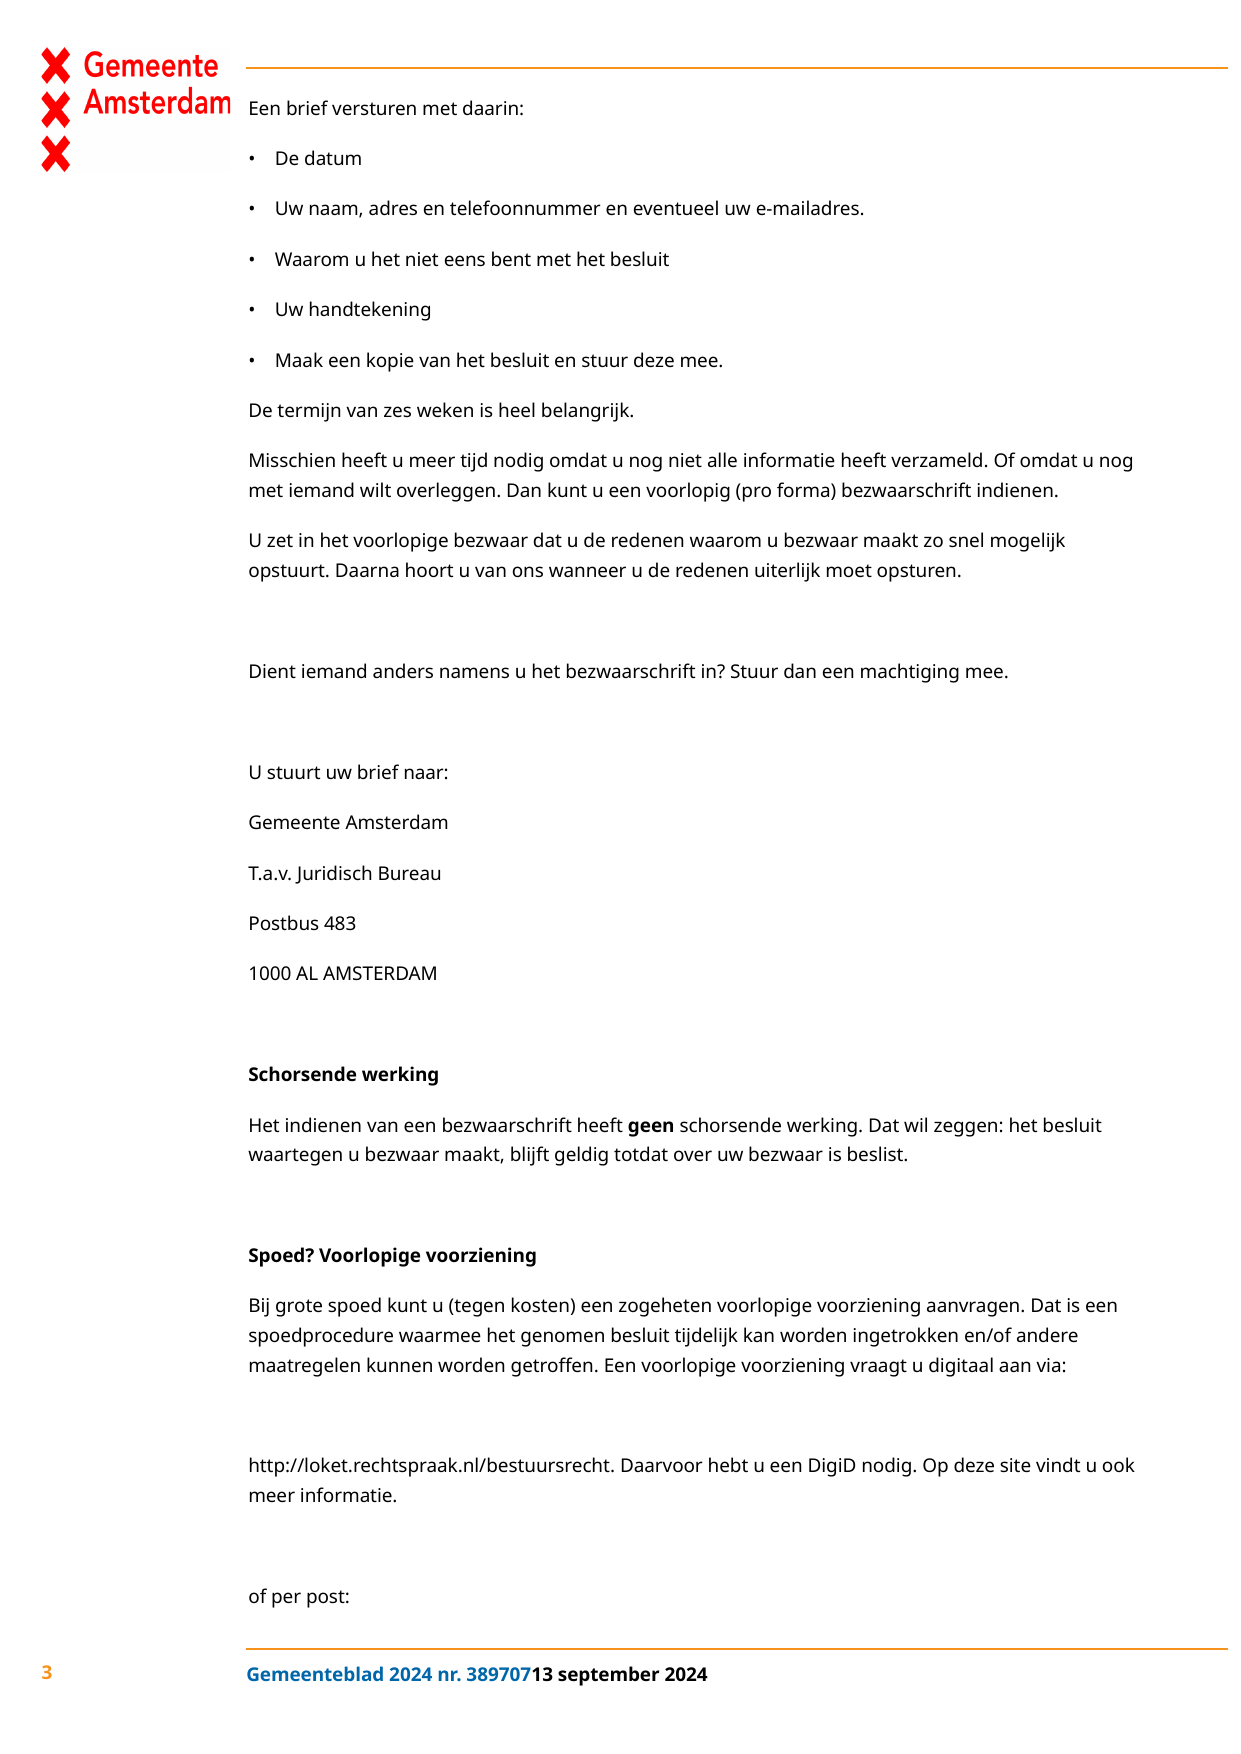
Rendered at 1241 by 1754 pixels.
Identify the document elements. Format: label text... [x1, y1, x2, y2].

text Een brief versturen met daarin: [248, 95, 1152, 121]
text • Uw handtekening [248, 296, 1152, 322]
picture [41, 47, 231, 172]
text De termijn van zes weken is heel belangrijk. [248, 397, 1152, 423]
text • Waarom u het niet eens bent met het besluit [248, 246, 1152, 272]
text Dient iemand anders namens u het bezwaarschrift in? Stuur dan een machtiging mee. [248, 658, 1152, 684]
text U zet in het voorlopige bezwaar dat u de redenen waarom u bezwaar maakt zo snel mogelijk opstuurt. Daarna hoort u van ons wanneer u de redenen uiterlijk moet opsturen. [248, 528, 1152, 583]
text Spoed? Voorlopige voorziening [248, 1242, 1152, 1268]
text • Uw naam, adres en telefoonnummer en eventueel uw e-mailadres. [248, 196, 1152, 221]
text Gemeente Amsterdam [248, 809, 1152, 835]
text U stuurt uw brief naar: [248, 759, 1152, 785]
text Misschien heeft u meer tijd nodig omdat u nog niet alle informatie heeft verzameld. Of omdat u nog met iemand wilt overleggen. Dan kunt u een voorlopig (pro forma) bezwaarschrift indienen. [248, 448, 1152, 503]
text T.a.v. Juridisch Bureau [248, 860, 1152, 886]
text • Maak een kopie van het besluit en stuur deze mee. [248, 347, 1152, 373]
text Bij grote spoed kunt u (tegen kosten) een zogeheten voorlopige voorziening aanvragen. Dat is een spoedprocedure waarmee het genomen besluit tijdelijk kan worden ingetrokken en/of andere maatregelen kunnen worden getroffen. Een voorlopige voorziening vraagt u digitaal aan via: [248, 1293, 1152, 1378]
text Het indienen van een bezwaarschrift heeft geen schorsende werking. Dat wil zeggen: het besluit waartegen u bezwaar maakt, blijft geldig totdat over uw bezwaar is beslist. [248, 1112, 1152, 1167]
text of per post: [248, 1583, 1152, 1609]
text Postbus 483 [248, 910, 1152, 936]
text • De datum [248, 145, 1152, 171]
text http://loket.rechtspraak.nl/bestuursrecht. Daarvoor hebt u een DigiD nodig. Op deze site vindt u ook meer informatie. [248, 1453, 1152, 1508]
text 1000 AL AMSTERDAM [248, 961, 1152, 986]
text Schorsende werking [248, 1061, 1152, 1087]
